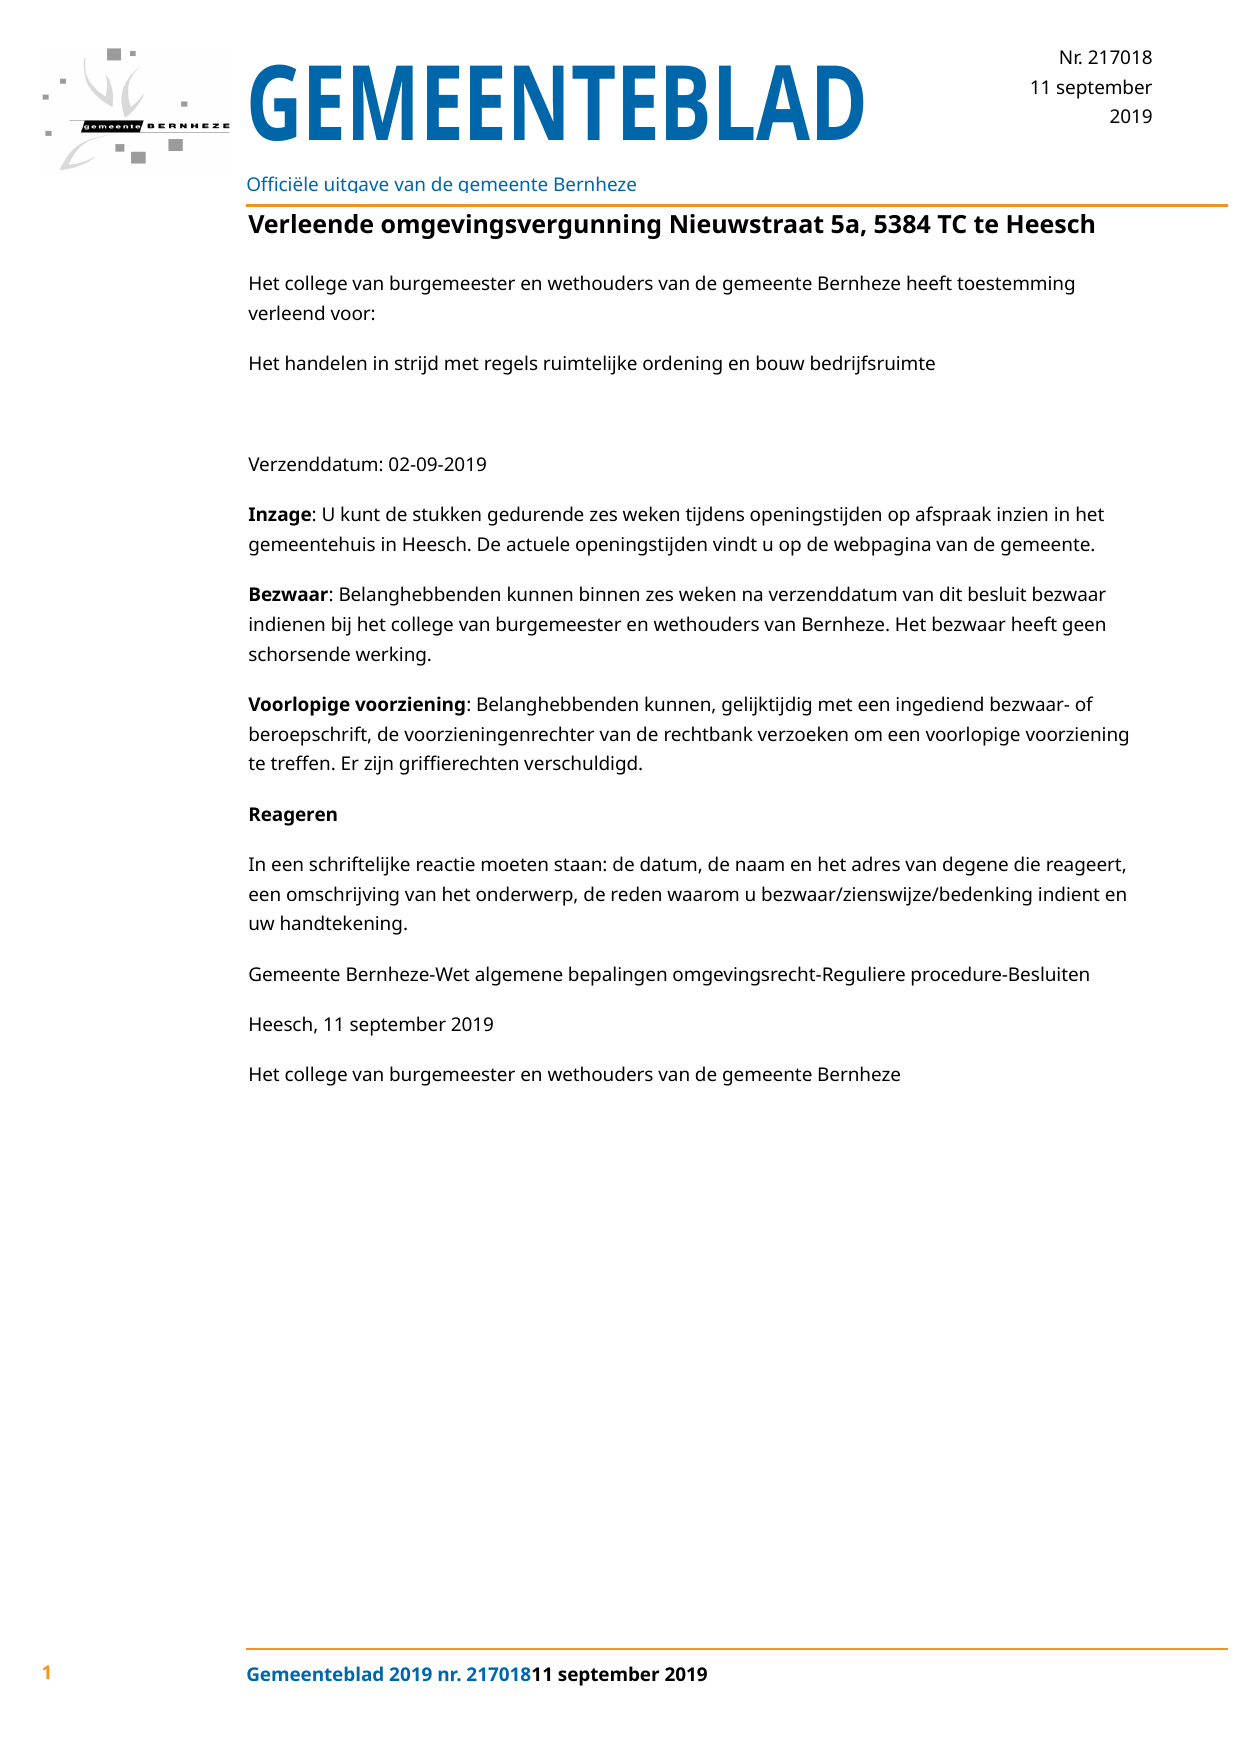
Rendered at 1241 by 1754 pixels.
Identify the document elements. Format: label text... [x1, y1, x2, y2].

text Gemeente Bernheze-Wet algemene bepalingen omgevingsrecht-Reguliere procedure-Besluiten [248, 961, 1152, 986]
text Heesch, 11 september 2019 [248, 1011, 1152, 1037]
text Het college van burgemeester en wethouders van de gemeente Bernheze [248, 1062, 1152, 1087]
text Voorlopige voorziening: Belanghebbenden kunnen, gelijktijdig met een ingediend bezwaar- of beroepschrift, de voorzieningenrechter van de rechtbank verzoeken om een voorlopige voorziening te treffen. Er zijn griffierechten verschuldigd. [248, 691, 1152, 776]
text In een schriftelijke reactie moeten staan: de datum, de naam en het adres van degene die reageert, een omschrijving van het onderwerp, de reden waarom u bezwaar/zienswijze/bedenking indient en uw handtekening. [248, 851, 1152, 936]
picture [41, 47, 231, 172]
text Bezwaar: Belanghebbenden kunnen binnen zes weken na verzenddatum van dit besluit bezwaar indienen bij het college van burgemeester en wethouders van Bernheze. Het bezwaar heeft geen schorsende werking. [248, 582, 1152, 666]
text Het college van burgemeester en wethouders van de gemeente Bernheze heeft toestemming verleend voor: [248, 270, 1152, 326]
text Verleende omgevingsvergunning Nieuwstraat 5a, 5384 TC te Heesch [248, 207, 1152, 241]
text Het handelen in strijd met regels ruimtelijke ordening en bouw bedrijfsruimte [248, 350, 1152, 376]
text Inzage: U kunt de stukken gedurende zes weken tijdens openingstijden op afspraak inzien in het gemeentehuis in Heesch. De actuele openingstijden vindt u op de webpagina van de gemeente. [248, 502, 1152, 557]
text Verzenddatum: 02-09-2019 [248, 451, 1152, 477]
text Reageren [248, 801, 1152, 826]
